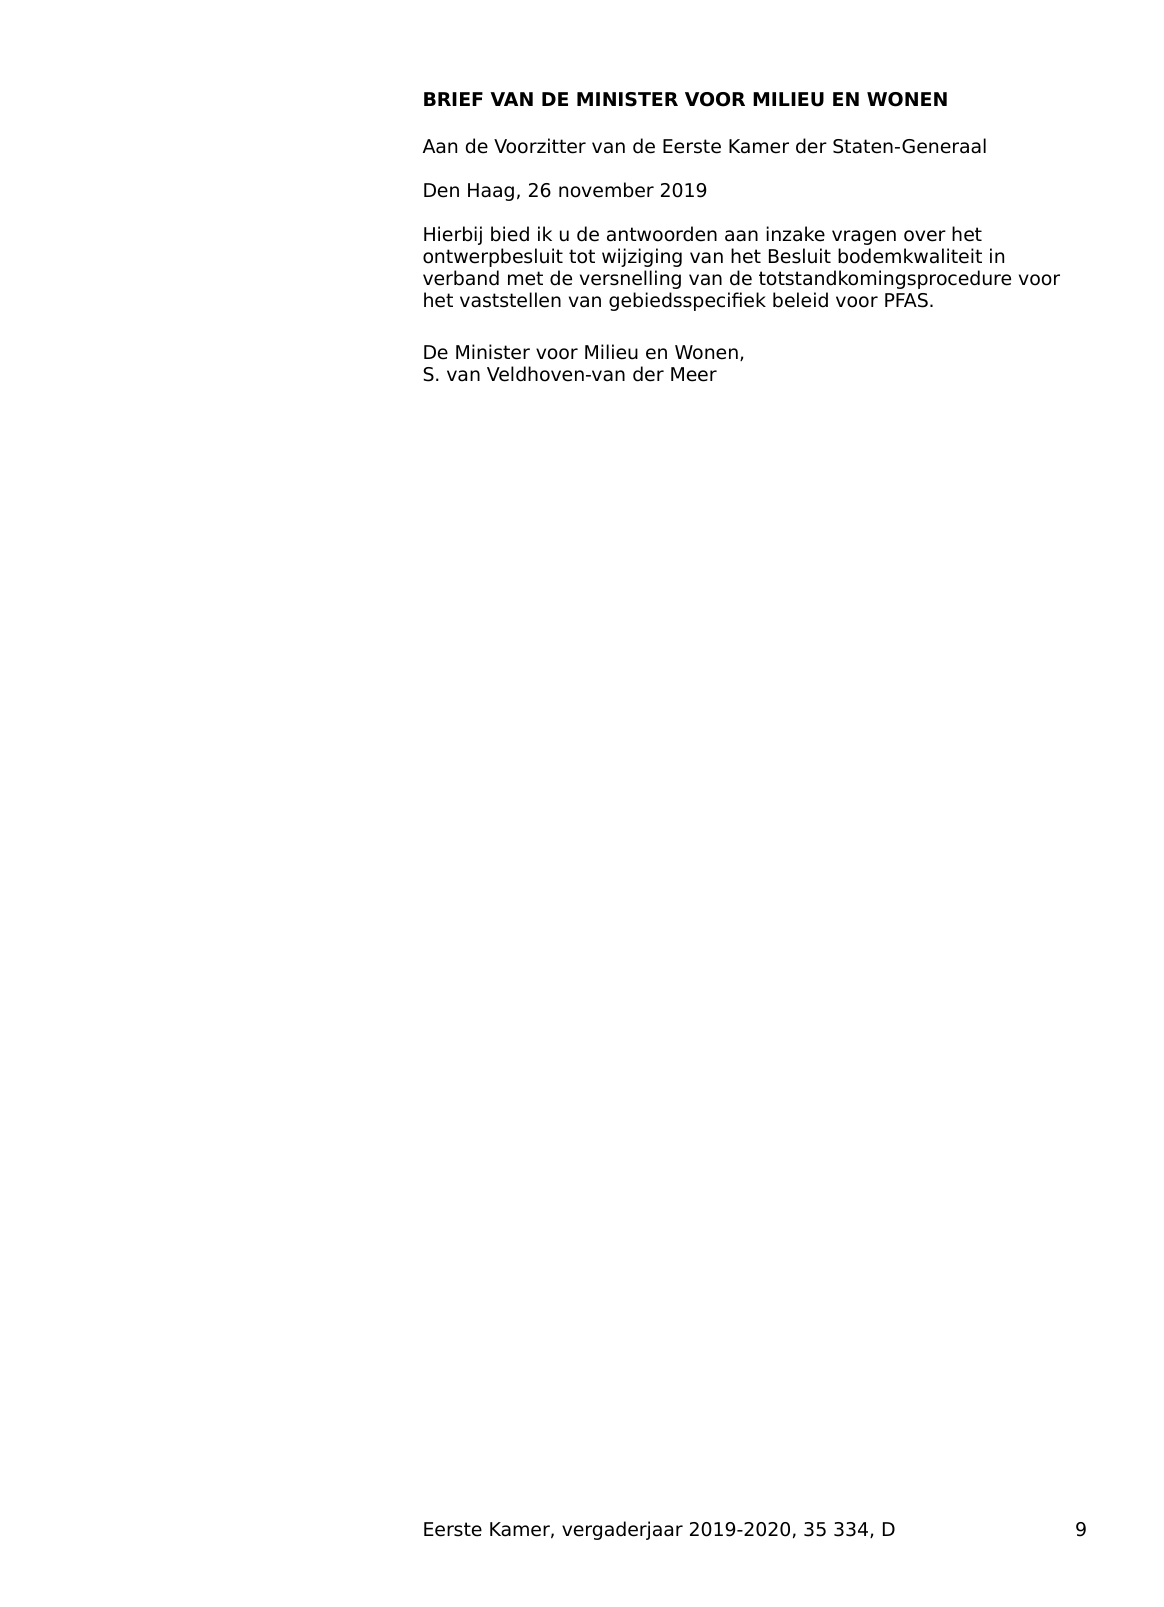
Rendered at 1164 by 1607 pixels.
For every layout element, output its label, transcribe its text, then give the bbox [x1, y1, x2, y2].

text Den Haag, 26 november 2019 [422, 180, 1087, 202]
text De Minister voor Milieu en Wonen, S. van Veldhoven-van der Meer [422, 342, 1087, 386]
text Hierbij bied ik u de antwoorden aan inzake vragen over het ontwerpbesluit tot wijziging van het Besluit bodemkwaliteit in verband met de versnelling van de totstandkomingsprocedure voor het vaststellen van gebiedsspecifiek beleid voor PFAS. [422, 224, 1087, 312]
subtitle BRIEF VAN DE MINISTER VOOR MILIEU EN WONEN [422, 89, 1087, 111]
text Aan de Voorzitter van de Eerste Kamer der Staten-Generaal [422, 136, 1087, 158]
